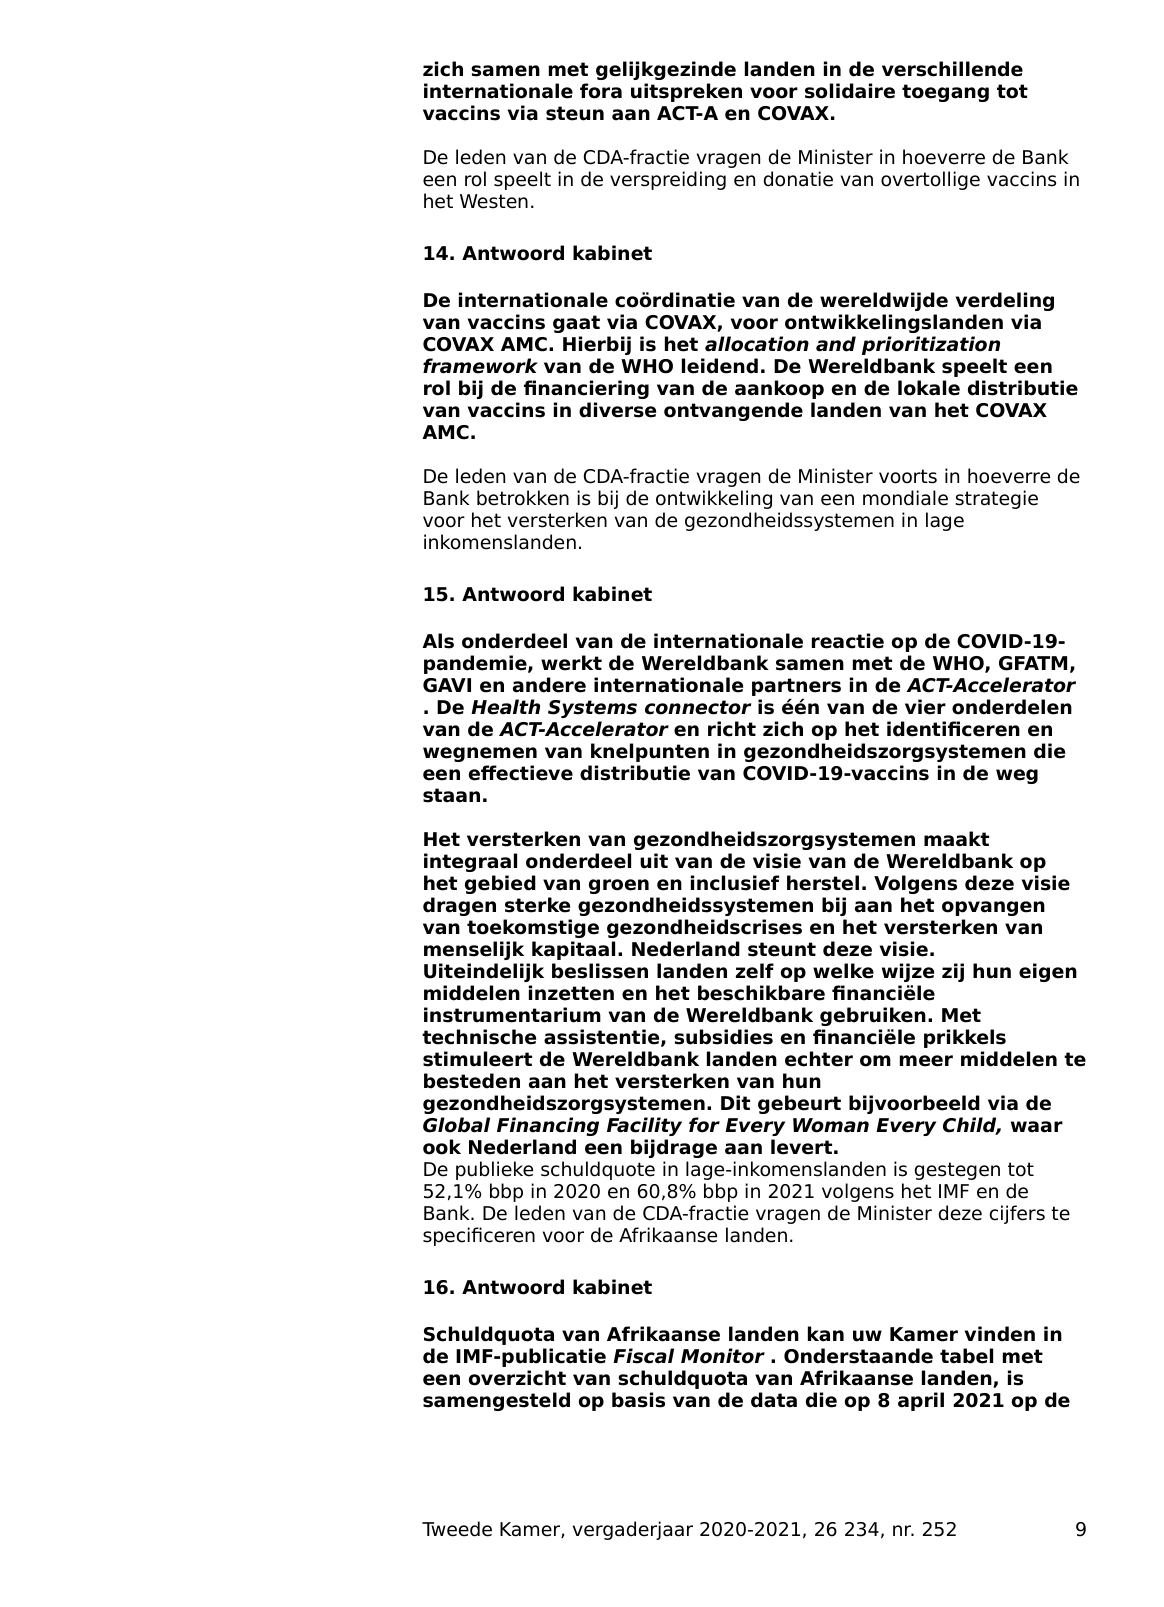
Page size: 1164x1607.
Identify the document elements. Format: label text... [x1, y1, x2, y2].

text De publieke schuldquote in lage-inkomenslanden is gestegen tot 52,1% bbp in 2020 en 60,8% bbp in 2021 volgens het IMF en de Bank. De leden van de CDA-fractie vragen de Minister deze cijfers te specificeren voor de Afrikaanse landen. [422, 1159, 1087, 1247]
text Schuldquota van Afrikaanse landen kan uw Kamer vinden in de IMF-publicatie Fiscal Monitor . Onderstaande tabel met een overzicht van schuldquota van Afrikaanse landen, is samengesteld op basis van de data die op 8 april 2021 op de [422, 1324, 1087, 1412]
text De leden van de CDA-fractie vragen de Minister in hoeverre de Bank een rol speelt in de verspreiding en donatie van overtollige vaccins in het Westen. [422, 147, 1087, 213]
text De internationale coördinatie van de wereldwijde verdeling van vaccins gaat via COVAX, voor ontwikkelingslanden via COVAX AMC. Hierbij is het allocation and prioritization framework van de WHO leidend. De Wereldbank speelt een rol bij de financiering van de aankoop en de lokale distributie van vaccins in diverse ontvangende landen van het COVAX AMC. [422, 290, 1087, 444]
text Als onderdeel van de internationale reactie op de COVID-19-pandemie, werkt de Wereldbank samen met de WHO, GFATM, GAVI en andere internationale partners in de ACT-Accelerator . De Health Systems connector is één van de vier onderdelen van de ACT-Accelerator en richt zich op het identificeren en wegnemen van knelpunten in gezondheidszorgsystemen die een effectieve distributie van COVID-19-vaccins in de weg staan. [422, 631, 1087, 807]
subtitle 14. Antwoord kabinet [422, 243, 1087, 265]
subtitle 16. Antwoord kabinet [422, 1277, 1087, 1299]
text zich samen met gelijkgezinde landen in de verschillende internationale fora uitspreken voor solidaire toegang tot vaccins via steun aan ACT-A en COVAX. [422, 59, 1087, 125]
text Uiteindelijk beslissen landen zelf op welke wijze zij hun eigen middelen inzetten en het beschikbare financiële instrumentarium van de Wereldbank gebruiken. Met technische assistentie, subsidies en financiële prikkels stimuleert de Wereldbank landen echter om meer middelen te besteden aan het versterken van hun gezondheidszorgsystemen. Dit gebeurt bijvoorbeeld via de Global Financing Facility for Every Woman Every Child, waar ook Nederland een bijdrage aan levert. [422, 961, 1087, 1159]
subtitle 15. Antwoord kabinet [422, 584, 1087, 606]
text De leden van de CDA-fractie vragen de Minister voorts in hoeverre de Bank betrokken is bij de ontwikkeling van een mondiale strategie voor het versterken van de gezondheidssystemen in lage inkomenslanden. [422, 466, 1087, 554]
text Het versterken van gezondheidszorgsystemen maakt integraal onderdeel uit van de visie van de Wereldbank op het gebied van groen en inclusief herstel. Volgens deze visie dragen sterke gezondheidssystemen bij aan het opvangen van toekomstige gezondheidscrises en het versterken van menselijk kapitaal. Nederland steunt deze visie. [422, 829, 1087, 961]
